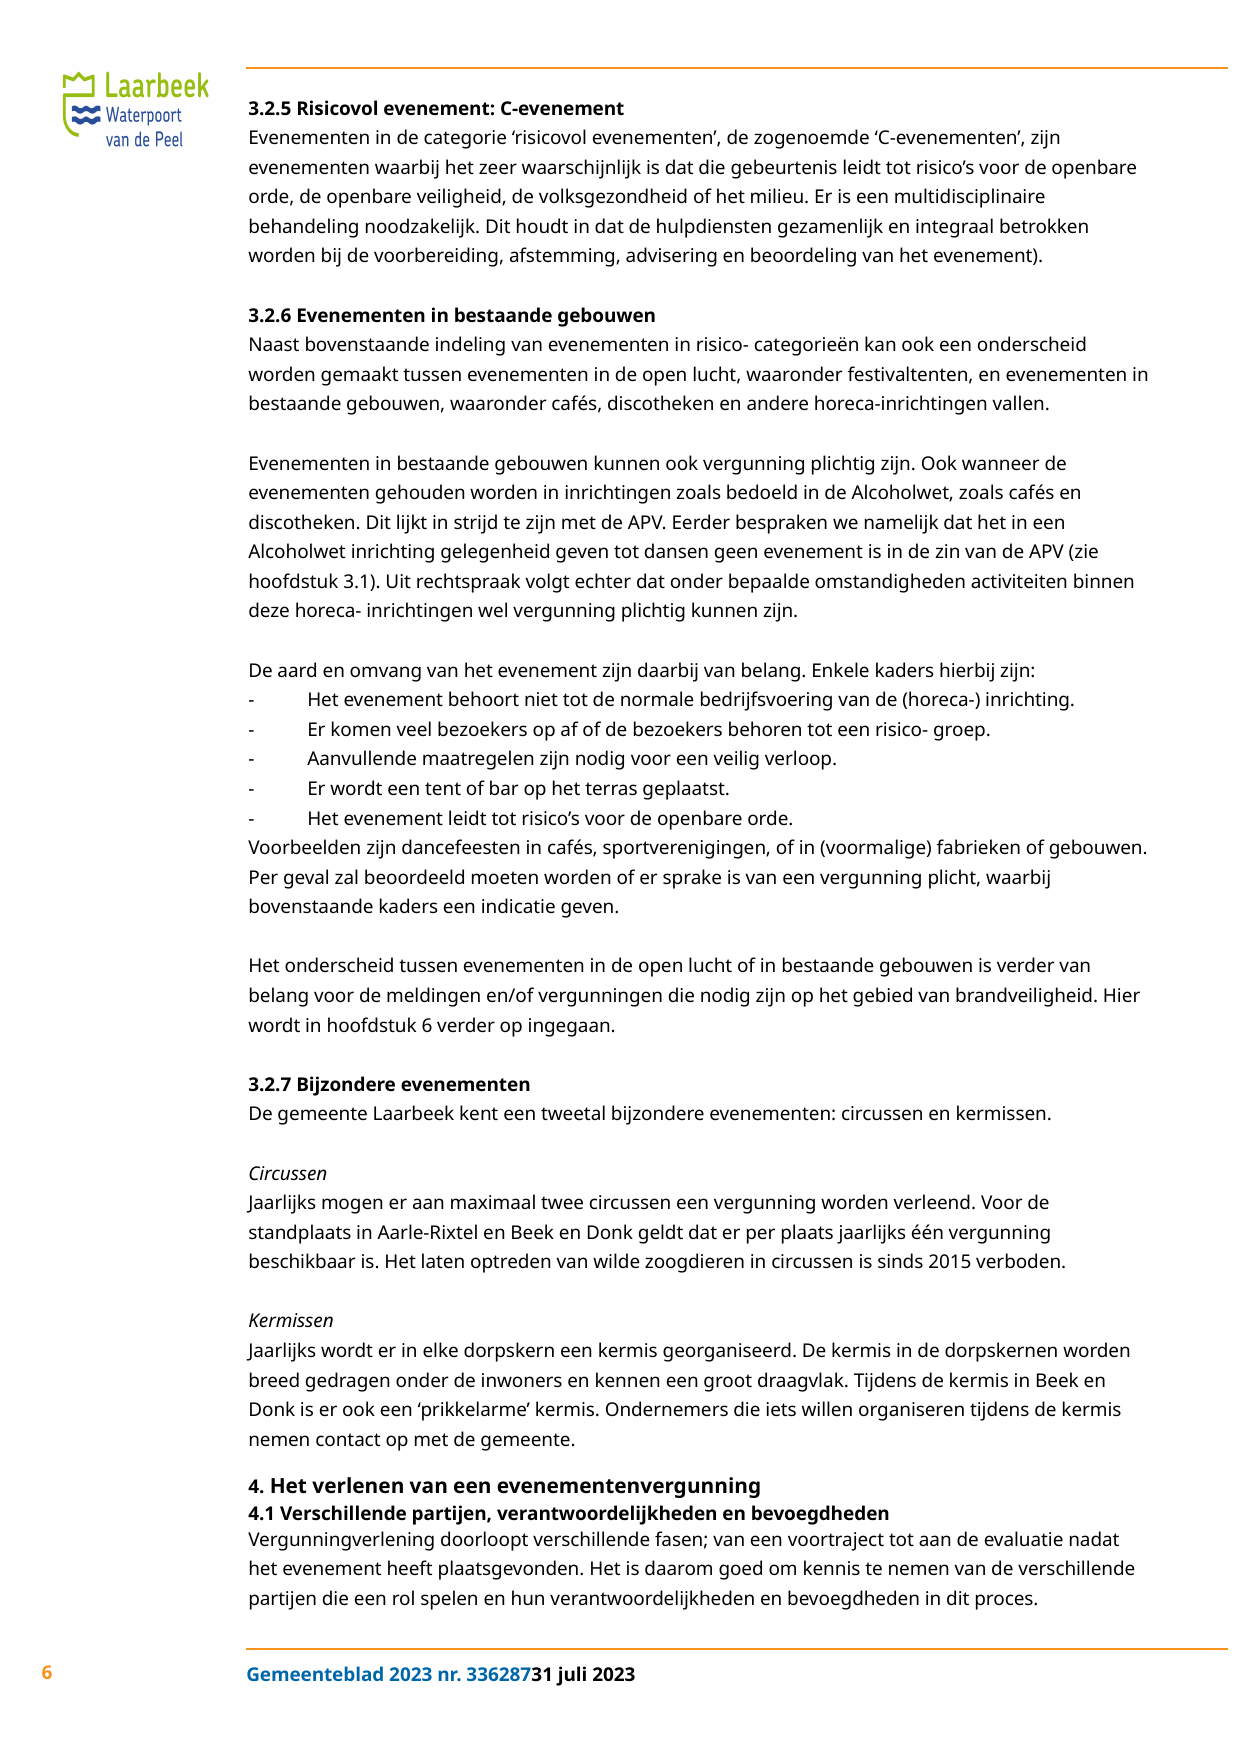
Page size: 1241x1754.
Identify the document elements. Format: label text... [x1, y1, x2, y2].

text Kermissen [248, 1308, 1152, 1333]
list Het evenement behoort niet tot de normale bedrijfsvoering van de (horeca-) inrichting. [248, 686, 1152, 712]
text Voorbeelden zijn dancefeesten in cafés, sportverenigingen, of in (voormalige) fabrieken of gebouwen. Per geval zal beoordeeld moeten worden of er sprake is van een vergunning plicht, waarbij bovenstaande kaders een indicatie geven. [248, 834, 1152, 919]
text Het onderscheid tussen evenementen in de open lucht of in bestaande gebouwen is verder van belang voor de meldingen en/of vergunningen die nodig zijn op het gebied van brandveiligheid. Hier wordt in hoofdstuk 6 verder op ingegaan. [248, 953, 1152, 1038]
text Circussen [248, 1160, 1152, 1186]
list Er komen veel bezoekers op af of de bezoekers behoren tot een risico- groep. [248, 716, 1152, 742]
text Jaarlijks mogen er aan maximaal twee circussen een vergunning worden verleend. Voor de standplaats in Aarle-Rixtel en Beek en Donk geldt dat er per plaats jaarlijks één vergunning beschikbaar is. Het laten optreden van wilde zoogdieren in circussen is sinds 2015 verboden. [248, 1189, 1152, 1274]
list Het evenement leidt tot risico’s voor de openbare orde. [248, 805, 1152, 831]
text De gemeente Laarbeek kent een tweetal bijzondere evenementen: circussen en kermissen. [248, 1101, 1152, 1126]
text Jaarlijks wordt er in elke dorpskern een kermis georganiseerd. De kermis in de dorpskernen worden breed gedragen onder de inwoners en kennen een groot draagvlak. Tijdens de kermis in Beek en Donk is er ook een ‘prikkelarme’ kermis. Ondernemers die iets willen organiseren tijdens de kermis nemen contact op met de gemeente. [248, 1337, 1152, 1452]
text 4.1 Verschillende partijen, verantwoordelijkheden en bevoegdheden [248, 1500, 1152, 1526]
list Aanvullende maatregelen zijn nodig voor een veilig verloop. [248, 746, 1152, 771]
text 3.2.6 Evenementen in bestaande gebouwen [248, 302, 1152, 328]
text 3.2.5 Risicovol evenement: C-evenement [248, 95, 1152, 121]
text 3.2.7 Bijzondere evenementen [248, 1071, 1152, 1097]
text Evenementen in bestaande gebouwen kunnen ook vergunning plichtig zijn. Ook wanneer de evenementen gehouden worden in inrichtingen zoals bedoeld in de Alcoholwet, zoals cafés en discotheken. Dit lijkt in strijd te zijn met de APV. Eerder bespraken we namelijk dat het in een Alcoholwet inrichting gelegenheid geven tot dansen geen evenement is in de zin van de APV (zie hoofdstuk 3.1). Uit rechtspraak volgt echter dat onder bepaalde omstandigheden activiteiten binnen deze horeca- inrichtingen wel vergunning plichtig kunnen zijn. [248, 450, 1152, 623]
text Vergunningverlening doorloopt verschillende fasen; van een voortraject tot aan de evaluatie nadat het evenement heeft plaatsgevonden. Het is daarom goed om kennis te nemen van de verschillende partijen die een rol spelen en hun verantwoordelijkheden en bevoegdheden in dit proces. [248, 1526, 1152, 1611]
text 4. Het verlenen van een evenementenvergunning [248, 1472, 1152, 1500]
picture [41, 47, 231, 172]
list Er wordt een tent of bar op het terras geplaatst. [248, 775, 1152, 801]
text Naast bovenstaande indeling van evenementen in risico- categorieën kan ook een onderscheid worden gemaakt tussen evenementen in de open lucht, waaronder festivaltenten, en evenementen in bestaande gebouwen, waaronder cafés, discotheken en andere horeca-inrichtingen vallen. [248, 331, 1152, 416]
text De aard en omvang van het evenement zijn daarbij van belang. Enkele kaders hierbij zijn: [248, 657, 1152, 683]
text Evenementen in de categorie ‘risicovol evenementen’, de zogenoemde ‘C-evenementen’, zijn evenementen waarbij het zeer waarschijnlijk is dat die gebeurtenis leidt tot risico’s voor de openbare orde, de openbare veiligheid, de volksgezondheid of het milieu. Er is een multidisciplinaire behandeling noodzakelijk. Dit houdt in dat de hulpdiensten gezamenlijk en integraal betrokken worden bij de voorbereiding, afstemming, advisering en beoordeling van het evenement). [248, 124, 1152, 268]
